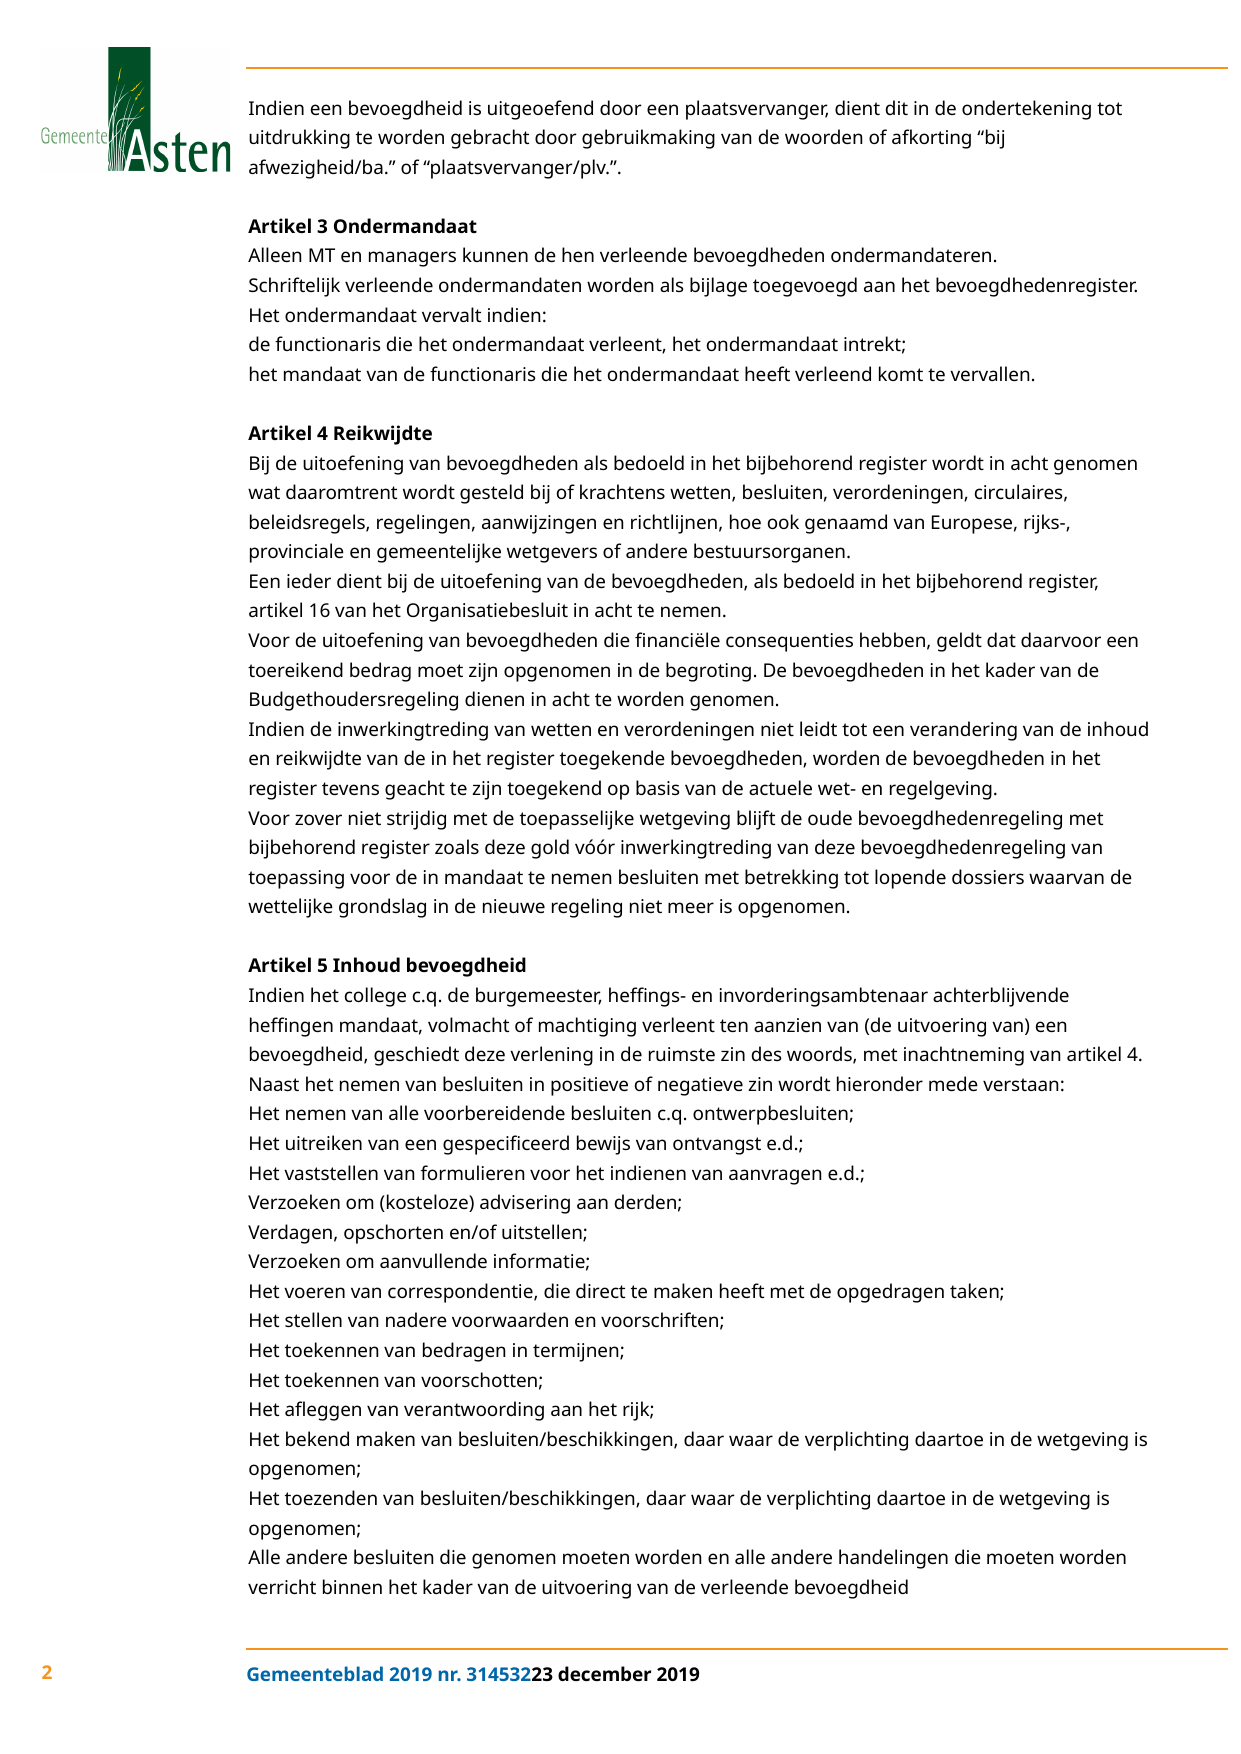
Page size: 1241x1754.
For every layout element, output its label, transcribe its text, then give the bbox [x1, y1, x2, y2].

text Het toezenden van besluiten/beschikkingen, daar waar de verplichting daartoe in de wetgeving is opgenomen; [248, 1485, 1152, 1541]
text Indien een bevoegdheid is uitgeoefend door een plaatsvervanger, dient dit in de ondertekening tot uitdrukking te worden gebracht door gebruikmaking van de woorden of afkorting “bij afwezigheid/ba.” of “plaatsvervanger/plv.”. [248, 95, 1152, 180]
text Alleen MT en managers kunnen de hen verleende bevoegdheden ondermandateren. [248, 243, 1152, 268]
text Verzoeken om aanvullende informatie; [248, 1248, 1152, 1274]
text het mandaat van de functionaris die het ondermandaat heeft verleend komt te vervallen. [248, 361, 1152, 387]
text Voor zover niet strijdig met de toepasselijke wetgeving blijft de oude bevoegdhedenregeling met bijbehorend register zoals deze gold vóór inwerkingtreding van deze bevoegdhedenregeling van toepassing voor de in mandaat te nemen besluiten met betrekking tot lopende dossiers waarvan de wettelijke grondslag in de nieuwe regeling niet meer is opgenomen. [248, 805, 1152, 919]
text Het uitreiken van een gespecificeerd bewijs van ontvangst e.d.; [248, 1130, 1152, 1156]
text Verzoeken om (kosteloze) advisering aan derden; [248, 1189, 1152, 1215]
text Het toekennen van voorschotten; [248, 1367, 1152, 1393]
text Indien de inwerkingtreding van wetten en verordeningen niet leidt tot een verandering van de inhoud en reikwijdte van de in het register toegekende bevoegdheden, worden de bevoegdheden in het register tevens geacht te zijn toegekend op basis van de actuele wet- en regelgeving. [248, 716, 1152, 801]
text Artikel 3 Ondermandaat [248, 213, 1152, 239]
text Artikel 5 Inhoud bevoegdheid [248, 953, 1152, 978]
text Het vaststellen van formulieren voor het indienen van aanvragen e.d.; [248, 1160, 1152, 1186]
text Verdagen, opschorten en/of uitstellen; [248, 1219, 1152, 1245]
text Het afleggen van verantwoording aan het rijk; [248, 1396, 1152, 1422]
text Artikel 4 Reikwijdte [248, 420, 1152, 446]
text Het ondermandaat vervalt indien: [248, 302, 1152, 328]
text Het nemen van alle voorbereidende besluiten c.q. ontwerpbesluiten; [248, 1101, 1152, 1126]
text Indien het college c.q. de burgemeester, heffings- en invorderingsambtenaar achterblijvende heffingen mandaat, volmacht of machtiging verleent ten aanzien van (de uitvoering van) een bevoegdheid, geschiedt deze verlening in de ruimste zin des woords, met inachtneming van artikel 4. Naast het nemen van besluiten in positieve of negatieve zin wordt hieronder mede verstaan: [248, 982, 1152, 1097]
text Het stellen van nadere voorwaarden en voorschriften; [248, 1308, 1152, 1333]
text Het bekend maken van besluiten/beschikkingen, daar waar de verplichting daartoe in de wetgeving is opgenomen; [248, 1426, 1152, 1481]
text Bij de uitoefening van bevoegdheden als bedoeld in het bijbehorend register wordt in acht genomen wat daaromtrent wordt gesteld bij of krachtens wetten, besluiten, verordeningen, circulaires, beleidsregels, regelingen, aanwijzingen en richtlijnen, hoe ook genaamd van Europese, rijks-, provinciale en gemeentelijke wetgevers of andere bestuursorganen. [248, 450, 1152, 564]
picture [41, 47, 231, 172]
text Het voeren van correspondentie, die direct te maken heeft met de opgedragen taken; [248, 1278, 1152, 1304]
text Voor de uitoefening van bevoegdheden die financiële consequenties hebben, geldt dat daarvoor een toereikend bedrag moet zijn opgenomen in de begroting. De bevoegdheden in het kader van de Budgethoudersregeling dienen in acht te worden genomen. [248, 627, 1152, 712]
text Het toekennen van bedragen in termijnen; [248, 1337, 1152, 1363]
text Alle andere besluiten die genomen moeten worden en alle andere handelingen die moeten worden verricht binnen het kader van de uitvoering van de verleende bevoegdheid [248, 1544, 1152, 1600]
text de functionaris die het ondermandaat verleent, het ondermandaat intrekt; [248, 331, 1152, 357]
text Een ieder dient bij de uitoefening van de bevoegdheden, als bedoeld in het bijbehorend register, artikel 16 van het Organisatiebesluit in acht te nemen. [248, 568, 1152, 623]
text Schriftelijk verleende ondermandaten worden als bijlage toegevoegd aan het bevoegdhedenregister. [248, 272, 1152, 298]
